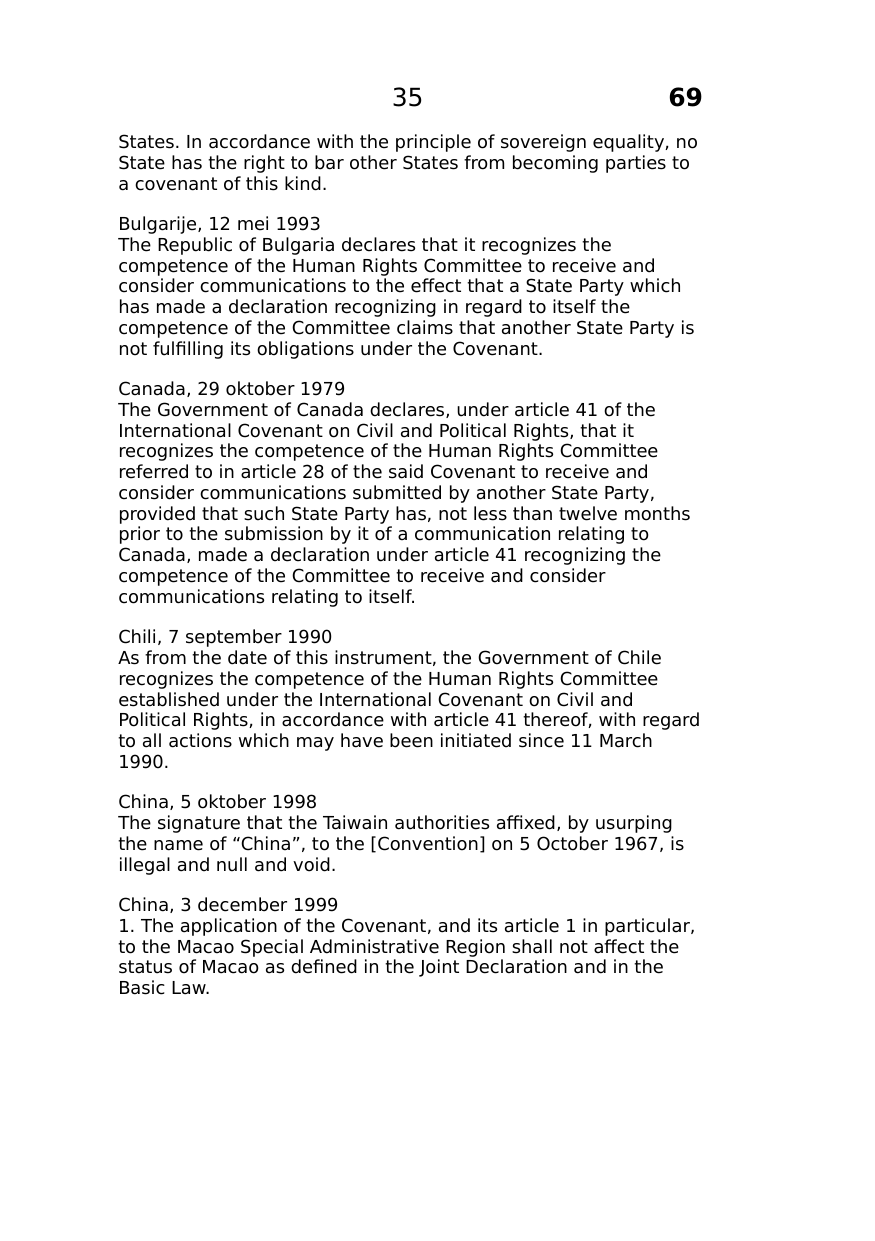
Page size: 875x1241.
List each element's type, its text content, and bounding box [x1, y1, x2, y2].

text The Republic of Bulgaria declares that it recognizes the competence of the Human Rights Committee to receive and consider communications to the effect that a State Party which has made a declaration recognizing in regard to itself the competence of the Committee claims that another State Party is not fulfilling its obligations under the Covenant. [118, 235, 703, 359]
text The Government of Canada declares, under article 41 of the International Covenant on Civil and Political Rights, that it recognizes the competence of the Human Rights Committee referred to in article 28 of the said Covenant to receive and consider communications submitted by another State Party, provided that such State Party has, not less than twelve months prior to the submission by it of a communication relating to Canada, made a declaration under article 41 recognizing the competence of the Committee to receive and consider communications relating to itself. [118, 400, 703, 607]
text China, 5 oktober 1998 [118, 792, 703, 813]
text Chili, 7 september 1990 [118, 627, 703, 648]
text The signature that the Taiwain authorities affixed, by usurping the name of “China”, to the [Convention] on 5 October 1967, is illegal and null and void. [118, 813, 703, 875]
text Bulgarije, 12 mei 1993 [118, 214, 703, 235]
text 1. The application of the Covenant, and its article 1 in particular, to the Macao Special Administrative Region shall not affect the status of Macao as defined in the Joint Declaration and in the Basic Law. [118, 916, 703, 999]
text States. In accordance with the principle of sovereign equality, no State has the right to bar other States from becoming parties to a covenant of this kind. [118, 132, 703, 194]
text China, 3 december 1999 [118, 895, 703, 916]
text Canada, 29 oktober 1979 [118, 379, 703, 400]
text As from the date of this instrument, the Government of Chile recognizes the competence of the Human Rights Committee established under the International Covenant on Civil and Political Rights, in accordance with article 41 thereof, with regard to all actions which may have been initiated since 11 March 1990. [118, 648, 703, 772]
